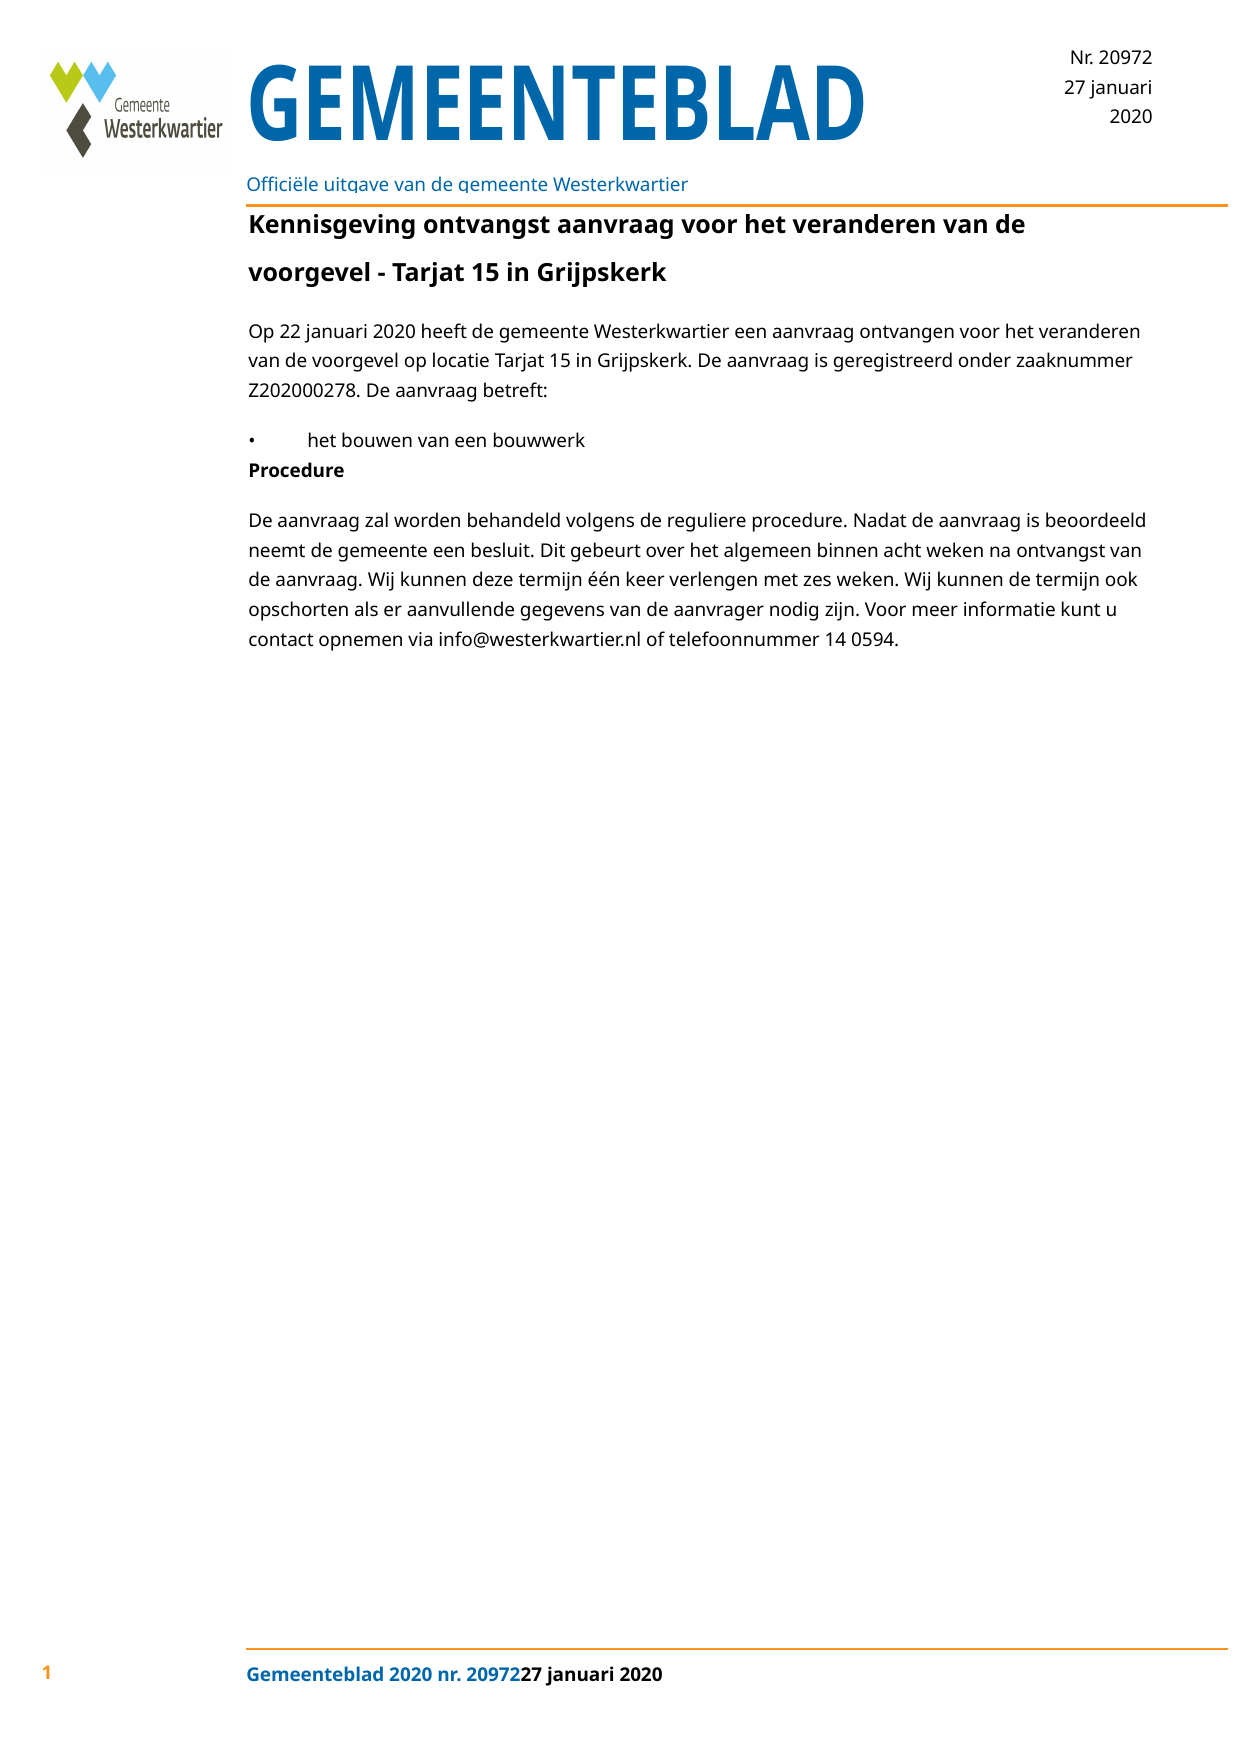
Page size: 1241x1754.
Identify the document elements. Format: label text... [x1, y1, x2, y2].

list het bouwen van een bouwwerk [248, 427, 1152, 453]
picture [41, 47, 231, 172]
text Op 22 januari 2020 heeft de gemeente Westerkwartier een aanvraag ontvangen voor het veranderen van de voorgevel op locatie Tarjat 15 in Grijpskerk. De aanvraag is geregistreerd onder zaaknummer Z202000278. De aanvraag betreft: [248, 318, 1152, 403]
text Procedure [248, 457, 1152, 483]
text De aanvraag zal worden behandeld volgens de reguliere procedure. Nadat de aanvraag is beoordeeld neemt de gemeente een besluit. Dit gebeurt over het algemeen binnen acht weken na ontvangst van de aanvraag. Wij kunnen deze termijn één keer verlengen met zes weken. Wij kunnen de termijn ook opschorten als er aanvullende gegevens van de aanvrager nodig zijn. Voor meer informatie kunt u contact opnemen via info@westerkwartier.nl of telefoonnummer 14 0594. [248, 507, 1152, 652]
text Kennisgeving ontvangst aanvraag voor het veranderen van de voorgevel - Tarjat 15 in Grijpskerk [248, 207, 1152, 288]
